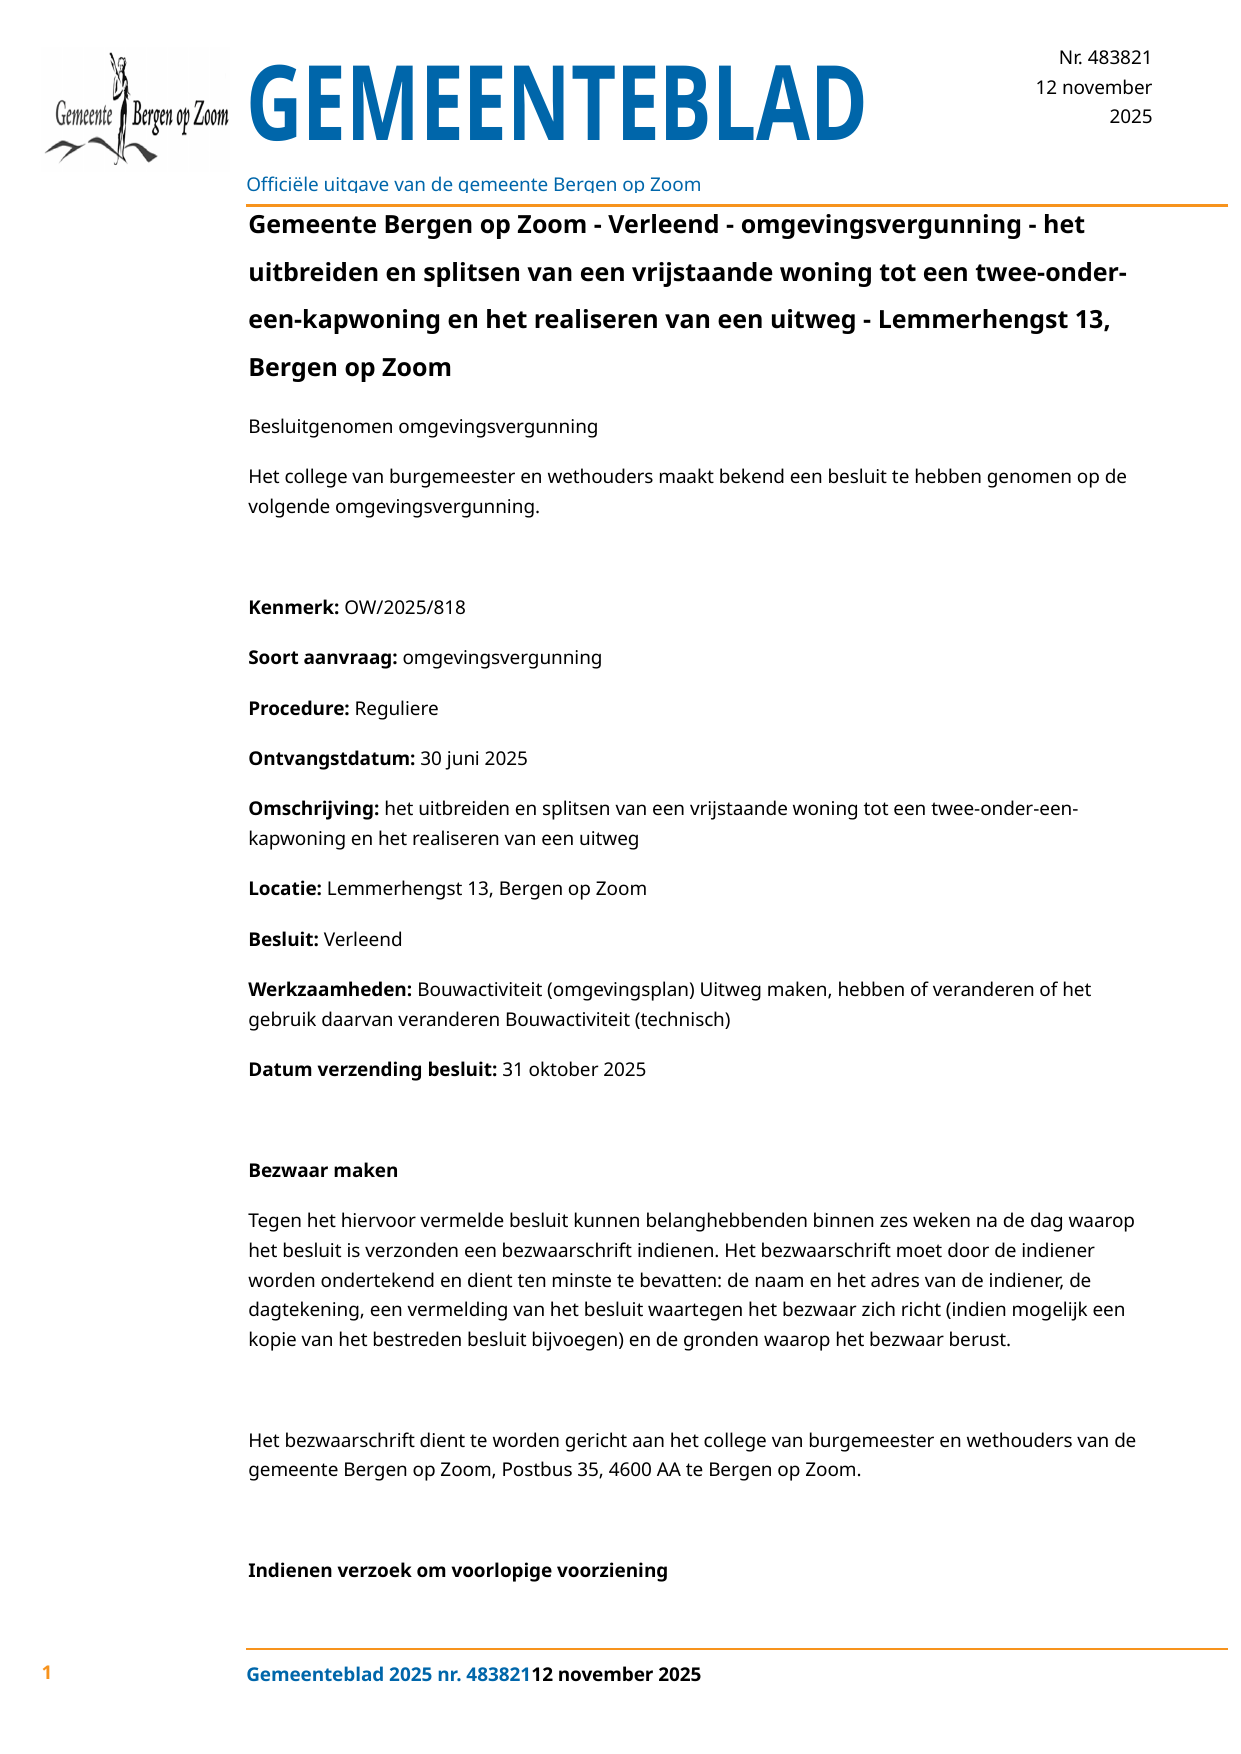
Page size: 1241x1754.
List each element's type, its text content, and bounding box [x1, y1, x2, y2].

text Gemeente Bergen op Zoom - Verleend - omgevingsvergunning - het uitbreiden en splitsen van een vrijstaande woning tot een twee-onder-een-kapwoning en het realiseren van een uitweg - Lemmerhengst 13, Bergen op Zoom [248, 207, 1152, 384]
text Bezwaar maken [248, 1157, 1152, 1183]
text Het bezwaarschrift dient te worden gericht aan het college van burgemeester en wethouders van de gemeente Bergen op Zoom, Postbus 35, 4600 AA te Bergen op Zoom. [248, 1427, 1152, 1482]
text Besluitgenomen omgevingsvergunning [248, 413, 1152, 439]
text Ontvangstdatum: 30 juni 2025 [248, 745, 1152, 771]
picture [41, 47, 231, 172]
text Kenmerk: OW/2025/818 [248, 594, 1152, 620]
text Soort aanvraag: omgevingsvergunning [248, 644, 1152, 670]
text Locatie: Lemmerhengst 13, Bergen op Zoom [248, 876, 1152, 901]
text Het college van burgemeester en wethouders maakt bekend een besluit te hebben genomen op de volgende omgevingsvergunning. [248, 463, 1152, 519]
text Omschrijving: het uitbreiden en splitsen van een vrijstaande woning tot een twee-onder-een-kapwoning en het realiseren van een uitweg [248, 796, 1152, 851]
text Tegen het hiervoor vermelde besluit kunnen belanghebbenden binnen zes weken na de dag waarop het besluit is verzonden een bezwaarschrift indienen. Het bezwaarschrift moet door de indiener worden ondertekend en dient ten minste te bevatten: de naam en het adres van de indiener, de dagtekening, een vermelding van het besluit waartegen het bezwaar zich richt (indien mogelijk een kopie van het bestreden besluit bijvoegen) en de gronden waarop het bezwaar berust. [248, 1208, 1152, 1352]
text Procedure: Reguliere [248, 695, 1152, 721]
text Indienen verzoek om voorlopige voorziening [248, 1557, 1152, 1583]
text Besluit: Verleend [248, 926, 1152, 952]
text Werkzaamheden: Bouwactiviteit (omgevingsplan) Uitweg maken, hebben of veranderen of het gebruik daarvan veranderen Bouwactiviteit (technisch) [248, 976, 1152, 1032]
text Datum verzending besluit: 31 oktober 2025 [248, 1056, 1152, 1082]
